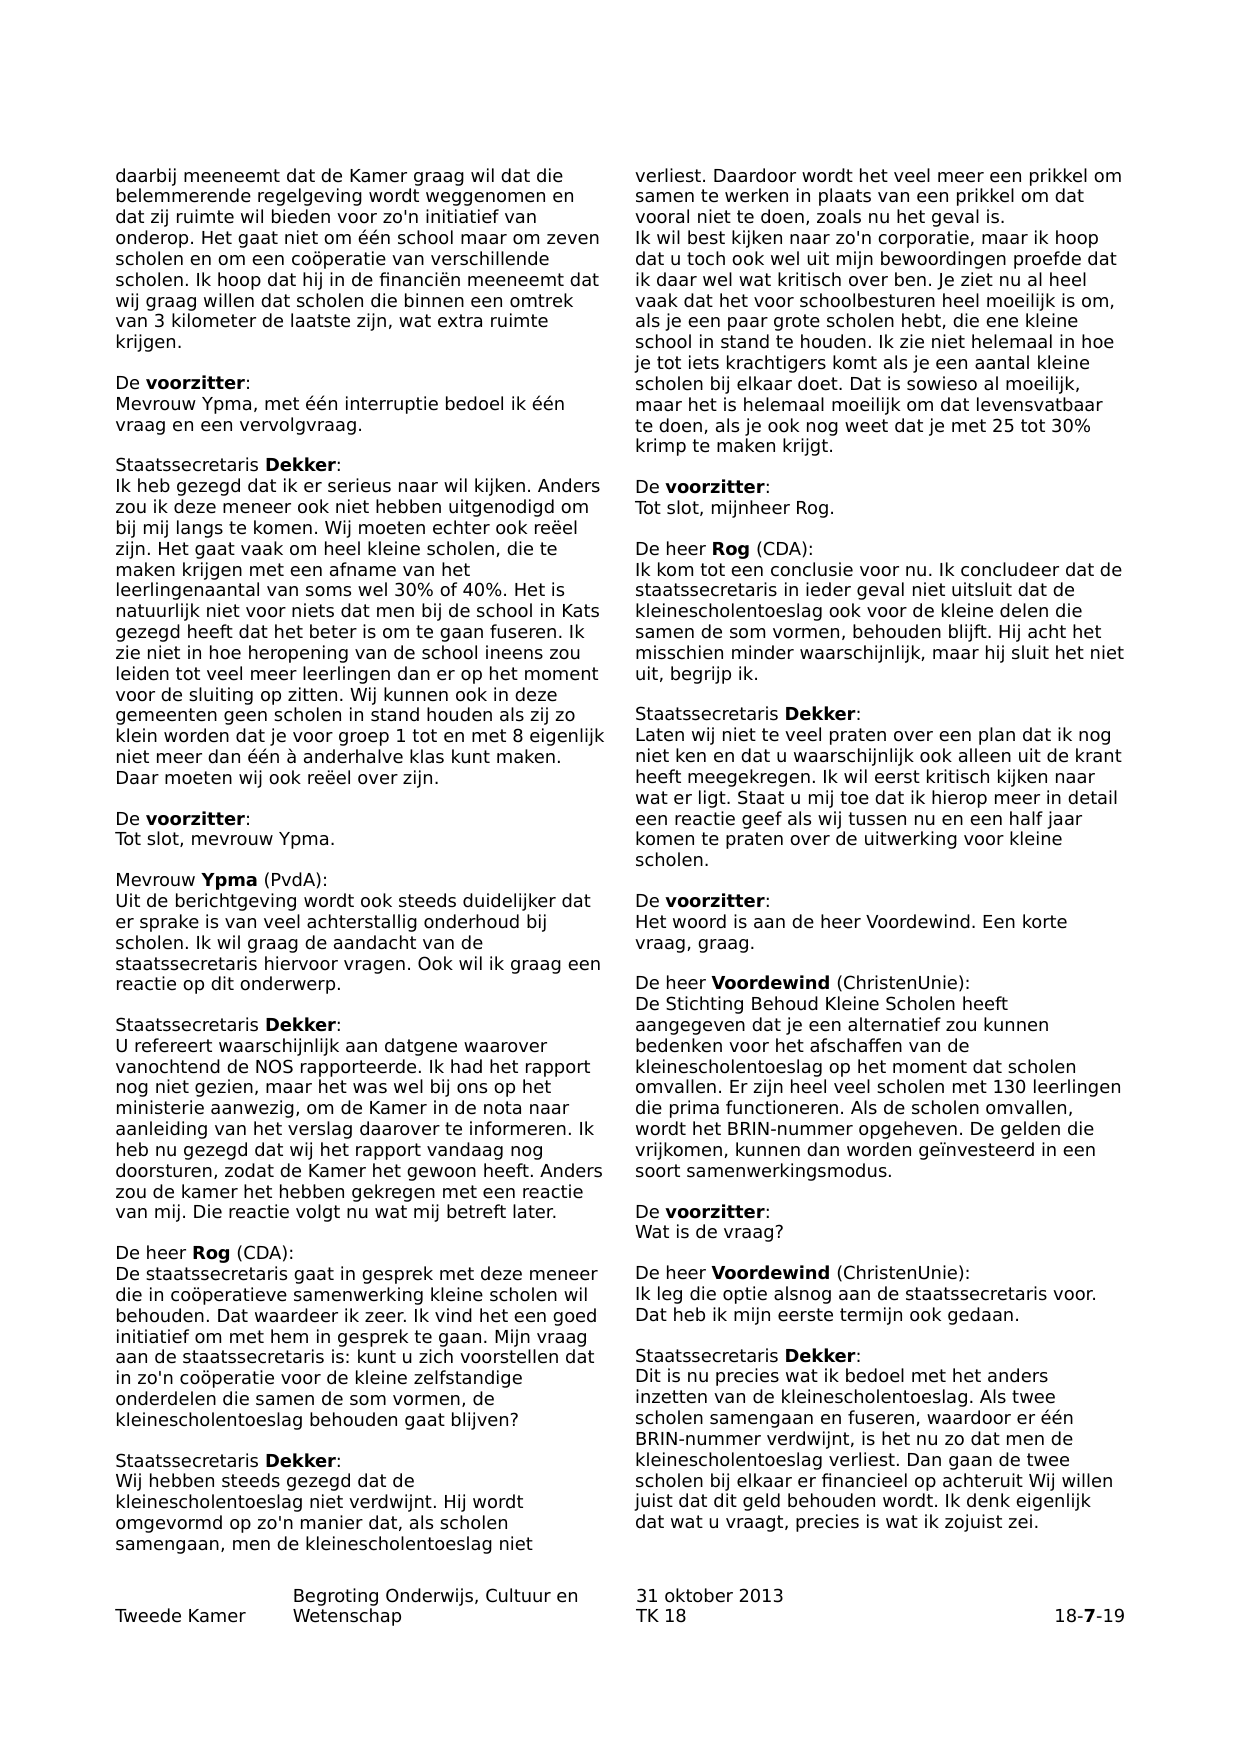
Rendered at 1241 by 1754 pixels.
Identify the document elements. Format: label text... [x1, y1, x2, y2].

text Mevrouw Ypma (PvdA): [115, 870, 605, 891]
text Staatssecretaris Dekker: [635, 1345, 1125, 1366]
text Staatssecretaris Dekker: [115, 1451, 605, 1471]
text Staatssecretaris Dekker: [115, 1015, 605, 1036]
text De voorzitter: [635, 1201, 1125, 1222]
text Laten wij niet te veel praten over een plan dat ik nog niet ken en dat u waarschijnlijk ook alleen uit de krant heeft meegekregen. Ik wil eerst kritisch kijken naar wat er ligt. Staat u mij toe dat ik hierop meer in detail een reactie geef als wij tussen nu en een half jaar komen te praten over de uitwerking voor kleine scholen. [635, 725, 1125, 871]
text De voorzitter: [115, 808, 605, 829]
text De Stichting Behoud Kleine Scholen heeft aangegeven dat je een alternatief zou kunnen bedenken voor het afschaffen van de kleinescholentoeslag op het moment dat scholen omvallen. Er zijn heel veel scholen met 130 leerlingen die prima functioneren. Als de scholen omvallen, wordt het BRIN-nummer opgeheven. De gelden die vrijkomen, kunnen dan worden geïnvesteerd in een soort samenwerkingsmodus. [635, 994, 1125, 1181]
text Wij hebben steeds gezegd dat de kleinescholentoeslag niet verdwijnt. Hij wordt omgevormd op zo'n manier dat, als scholen samengaan, men de kleinescholentoeslag niet [115, 1471, 605, 1554]
text Tot slot, mijnheer Rog. [635, 498, 1125, 518]
text daarbij meeneemt dat de Kamer graag wil dat die belemmerende regelgeving wordt weggenomen en dat zij ruimte wil bieden voor zo'n initiatief van onderop. Het gaat niet om één school maar om zeven scholen en om een coöperatie van verschillende scholen. Ik hoop dat hij in de financiën meeneemt dat wij graag willen dat scholen die binnen een omtrek van 3 kilometer de laatste zijn, wat extra ruimte krijgen. [115, 165, 605, 353]
text Het woord is aan de heer Voordewind. Een korte vraag, graag. [635, 912, 1125, 953]
text Ik heb gezegd dat ik er serieus naar wil kijken. Anders zou ik deze meneer ook niet hebben uitgenodigd om bij mij langs te komen. Wij moeten echter ook reëel zijn. Het gaat vaak om heel kleine scholen, die te maken krijgen met een afname van het leerlingenaantal van soms wel 30% of 40%. Het is natuurlijk niet voor niets dat men bij de school in Kats gezegd heeft dat het beter is om te gaan fuseren. Ik zie niet in hoe heropening van de school ineens zou leiden tot veel meer leerlingen dan er op het moment voor de sluiting op zitten. Wij kunnen ook in deze gemeenten geen scholen in stand houden als zij zo klein worden dat je voor groep 1 tot en met 8 eigenlijk niet meer dan één à anderhalve klas kunt maken. Daar moeten wij ook reëel over zijn. [115, 476, 605, 788]
text Staatssecretaris Dekker: [115, 455, 605, 476]
text Staatssecretaris Dekker: [635, 704, 1125, 725]
text Ik wil best kijken naar zo'n corporatie, maar ik hoop dat u toch ook wel uit mijn bewoordingen proefde dat ik daar wel wat kritisch over ben. Je ziet nu al heel vaak dat het voor schoolbesturen heel moeilijk is om, als je een paar grote scholen hebt, die ene kleine school in stand te houden. Ik zie niet helemaal in hoe je tot iets krachtigers komt als je een aantal kleine scholen bij elkaar doet. Dat is sowieso al moeilijk, maar het is helemaal moeilijk om dat levensvatbaar te doen, als je ook nog weet dat je met 25 tot 30% krimp te maken krijgt. [635, 228, 1125, 457]
text Mevrouw Ypma, met één interruptie bedoel ik één vraag en een vervolgvraag. [115, 393, 605, 435]
text De heer Rog (CDA): [115, 1243, 605, 1264]
text De heer Voordewind (ChristenUnie): [635, 1263, 1125, 1284]
text Tot slot, mevrouw Ypma. [115, 829, 605, 850]
text De voorzitter: [635, 477, 1125, 498]
text De heer Rog (CDA): [635, 538, 1125, 559]
text U refereert waarschijnlijk aan datgene waarover vanochtend de NOS rapporteerde. Ik had het rapport nog niet gezien, maar het was wel bij ons op het ministerie aanwezig, om de Kamer in de nota naar aanleiding van het verslag daarover te informeren. Ik heb nu gezegd dat wij het rapport vandaag nog doorsturen, zodat de Kamer het gewoon heeft. Anders zou de kamer het hebben gekregen met een reactie van mij. Die reactie volgt nu wat mij betreft later. [115, 1036, 605, 1223]
text Dit is nu precies wat ik bedoel met het anders inzetten van de kleinescholentoeslag. Als twee scholen samengaan en fuseren, waardoor er één BRIN-nummer verdwijnt, is het nu zo dat men de kleinescholentoeslag verliest. Dan gaan de twee scholen bij elkaar er financieel op achteruit Wij willen juist dat dit geld behouden wordt. Ik denk eigenlijk dat wat u vraagt, precies is wat ik zojuist zei. [635, 1366, 1125, 1533]
text Uit de berichtgeving wordt ook steeds duidelijker dat er sprake is van veel achterstallig onderhoud bij scholen. Ik wil graag de aandacht van de staatssecretaris hiervoor vragen. Ook wil ik graag een reactie op dit onderwerp. [115, 891, 605, 995]
text Wat is de vraag? [635, 1222, 1125, 1243]
text De voorzitter: [115, 373, 605, 393]
text De staatssecretaris gaat in gesprek met deze meneer die in coöperatieve samenwerking kleine scholen wil behouden. Dat waardeer ik zeer. Ik vind het een goed initiatief om met hem in gesprek te gaan. Mijn vraag aan de staatssecretaris is: kunt u zich voorstellen dat in zo'n coöperatie voor de kleine zelfstandige onderdelen die samen de som vormen, de kleinescholentoeslag behouden gaat blijven? [115, 1264, 605, 1431]
text verliest. Daardoor wordt het veel meer een prikkel om samen te werken in plaats van een prikkel om dat vooral niet te doen, zoals nu het geval is. [635, 165, 1125, 228]
text De voorzitter: [635, 891, 1125, 912]
text De heer Voordewind (ChristenUnie): [635, 973, 1125, 994]
text Ik kom tot een conclusie voor nu. Ik concludeer dat de staatssecretaris in ieder geval niet uitsluit dat de kleinescholentoeslag ook voor de kleine delen die samen de som vormen, behouden blijft. Hij acht het misschien minder waarschijnlijk, maar hij sluit het niet uit, begrijp ik. [635, 559, 1125, 684]
text Ik leg die optie alsnog aan de staatssecretaris voor. Dat heb ik mijn eerste termijn ook gedaan. [635, 1284, 1125, 1325]
